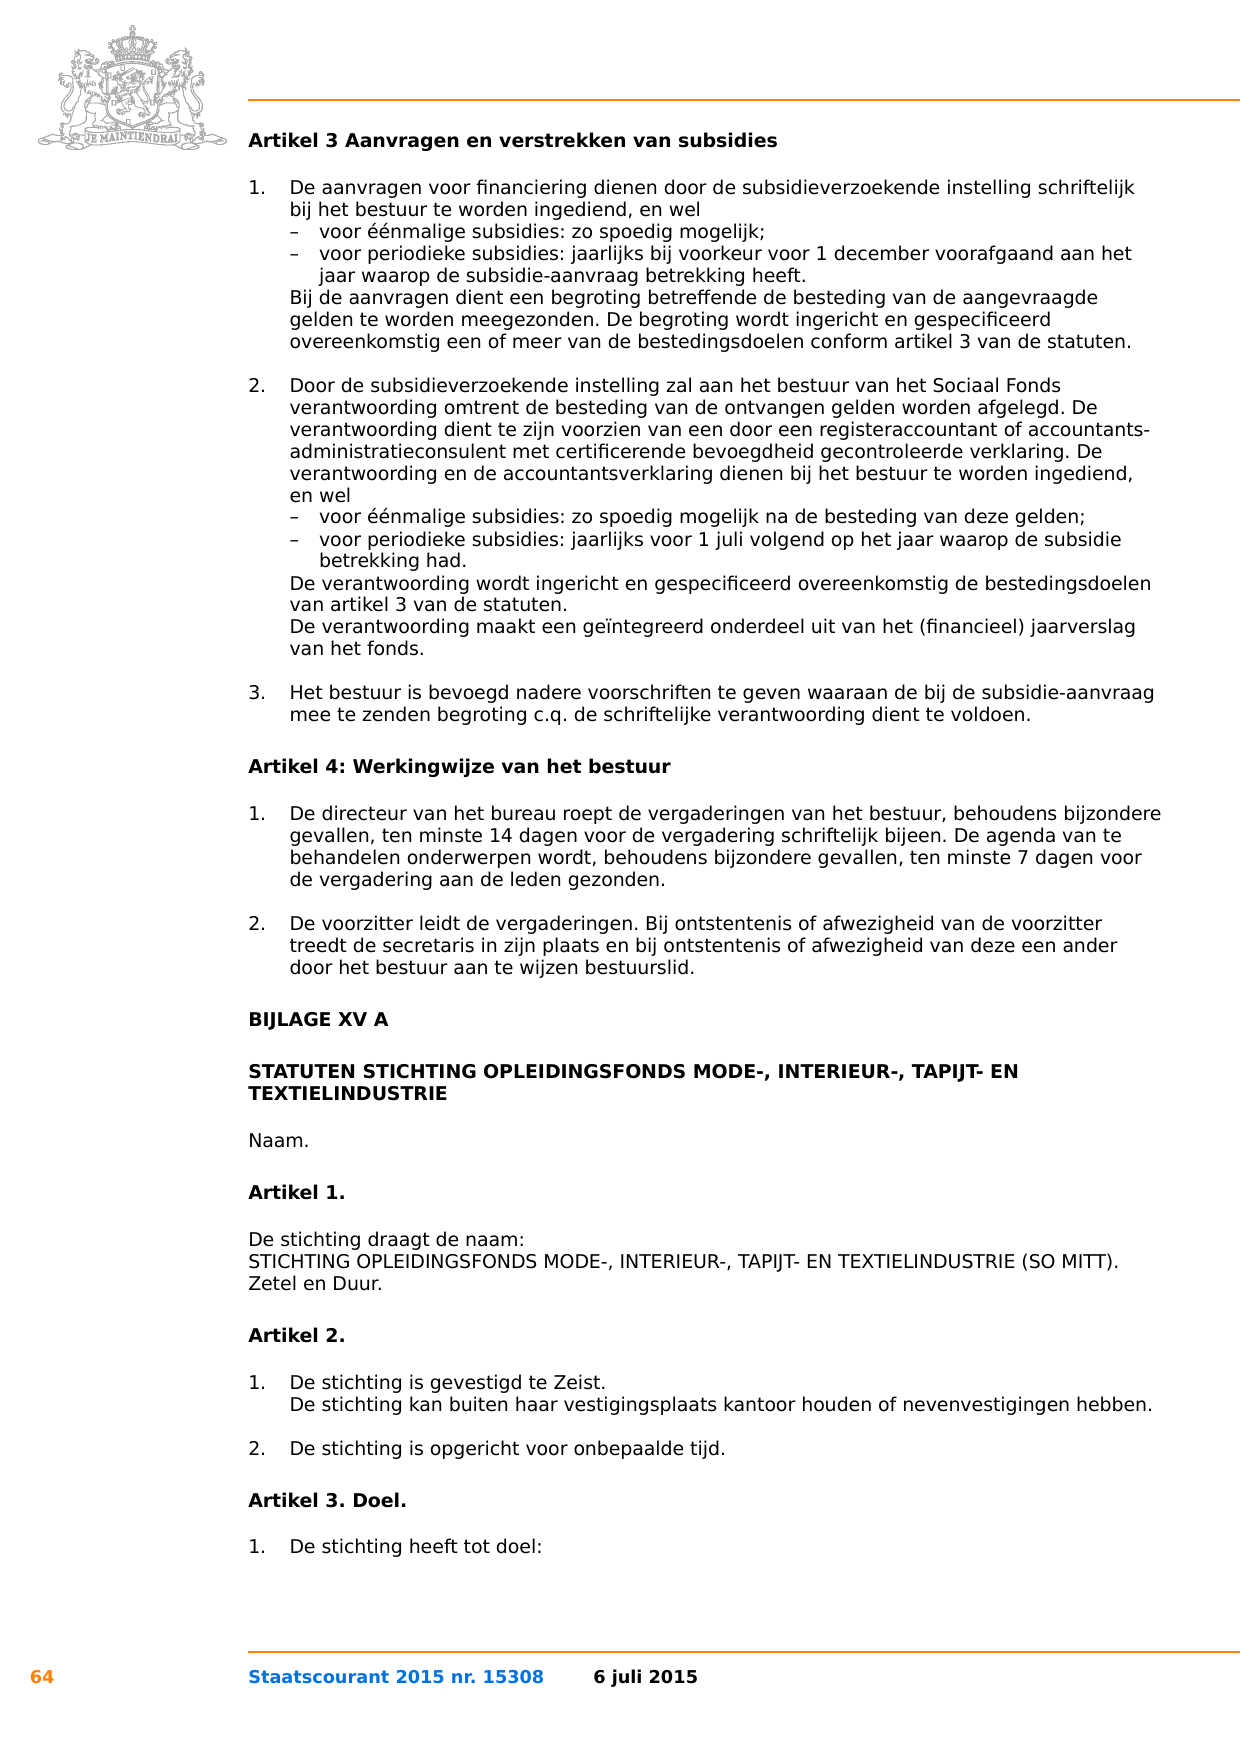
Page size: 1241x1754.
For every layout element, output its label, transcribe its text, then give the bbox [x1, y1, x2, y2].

subtitle Artikel 1. [248, 1182, 1163, 1204]
text – voor periodieke subsidies: jaarlijks bij voorkeur voor 1 december voorafgaand aan het jaar waarop de subsidie-aanvraag betrekking heeft. [289, 243, 1163, 287]
text De verantwoording maakt een geïntegreerd onderdeel uit van het (financieel) jaarverslag van het fonds. [289, 616, 1163, 660]
picture [38, 25, 227, 150]
text Bij de aanvragen dient een begroting betreffende de besteding van de aangevraagde gelden te worden meegezonden. De begroting wordt ingericht en gespecificeerd overeenkomstig een of meer van de bestedingsdoelen conform artikel 3 van de statuten. [289, 287, 1163, 353]
text – voor periodieke subsidies: jaarlijks voor 1 juli volgend op het jaar waarop de subsidie betrekking had. [289, 528, 1163, 572]
text 2. De voorzitter leidt de vergaderingen. Bij ontstentenis of afwezigheid van de voorzitter treedt de secretaris in zijn plaats en bij ontstentenis of afwezigheid van deze een ander door het bestuur aan te wijzen bestuurslid. [248, 913, 1163, 979]
text 1. De aanvragen voor financiering dienen door de subsidieverzoekende instelling schriftelijk bij het bestuur te worden ingediend, en wel [248, 177, 1163, 221]
text Zetel en Duur. [248, 1273, 1163, 1295]
subtitle Artikel 3 Aanvragen en verstrekken van subsidies [248, 130, 1163, 152]
text 2. De stichting is opgericht voor onbepaalde tijd. [248, 1437, 1163, 1459]
text Naam. [248, 1130, 1163, 1152]
subtitle BIJLAGE XV A [248, 1009, 1163, 1031]
subtitle Artikel 3. Doel. [248, 1489, 1163, 1511]
text De verantwoording wordt ingericht en gespecificeerd overeenkomstig de bestedingsdoelen van artikel 3 van de statuten. [289, 572, 1163, 616]
text – voor éénmalige subsidies: zo spoedig mogelijk na de besteding van deze gelden; [289, 506, 1163, 528]
text 1. De stichting heeft tot doel: [248, 1536, 1163, 1558]
subtitle STATUTEN STICHTING OPLEIDINGSFONDS MODE-, INTERIEUR-, TAPIJT- EN TEXTIELINDUSTRIE [248, 1061, 1163, 1105]
text STICHTING OPLEIDINGSFONDS MODE-, INTERIEUR-, TAPIJT- EN TEXTIELINDUSTRIE (SO MITT). [248, 1251, 1163, 1273]
subtitle Artikel 2. [248, 1325, 1163, 1347]
text 1. De directeur van het bureau roept de vergaderingen van het bestuur, behoudens bijzondere gevallen, ten minste 14 dagen voor de vergadering schriftelijk bijeen. De agenda van te behandelen onderwerpen wordt, behoudens bijzondere gevallen, ten minste 7 dagen voor de vergadering aan de leden gezonden. [248, 803, 1163, 891]
text De stichting kan buiten haar vestigingsplaats kantoor houden of nevenvestigingen hebben. [289, 1394, 1163, 1416]
text 3. Het bestuur is bevoegd nadere voorschriften te geven waaraan de bij de subsidie-aanvraag mee te zenden begroting c.q. de schriftelijke verantwoording dient te voldoen. [248, 682, 1163, 726]
text 2. Door de subsidieverzoekende instelling zal aan het bestuur van het Sociaal Fonds verantwoording omtrent de besteding van de ontvangen gelden worden afgelegd. De verantwoording dient te zijn voorzien van een door een registeraccountant of accountants-administratieconsulent met certificerende bevoegdheid gecontroleerde verklaring. De verantwoording en de accountantsverklaring dienen bij het bestuur te worden ingediend, en wel [248, 374, 1163, 506]
text 1. De stichting is gevestigd te Zeist. [248, 1372, 1163, 1394]
subtitle Artikel 4: Werkingwijze van het bestuur [248, 756, 1163, 778]
text De stichting draagt de naam: [248, 1229, 1163, 1251]
text – voor éénmalige subsidies: zo spoedig mogelijk; [289, 221, 1163, 243]
